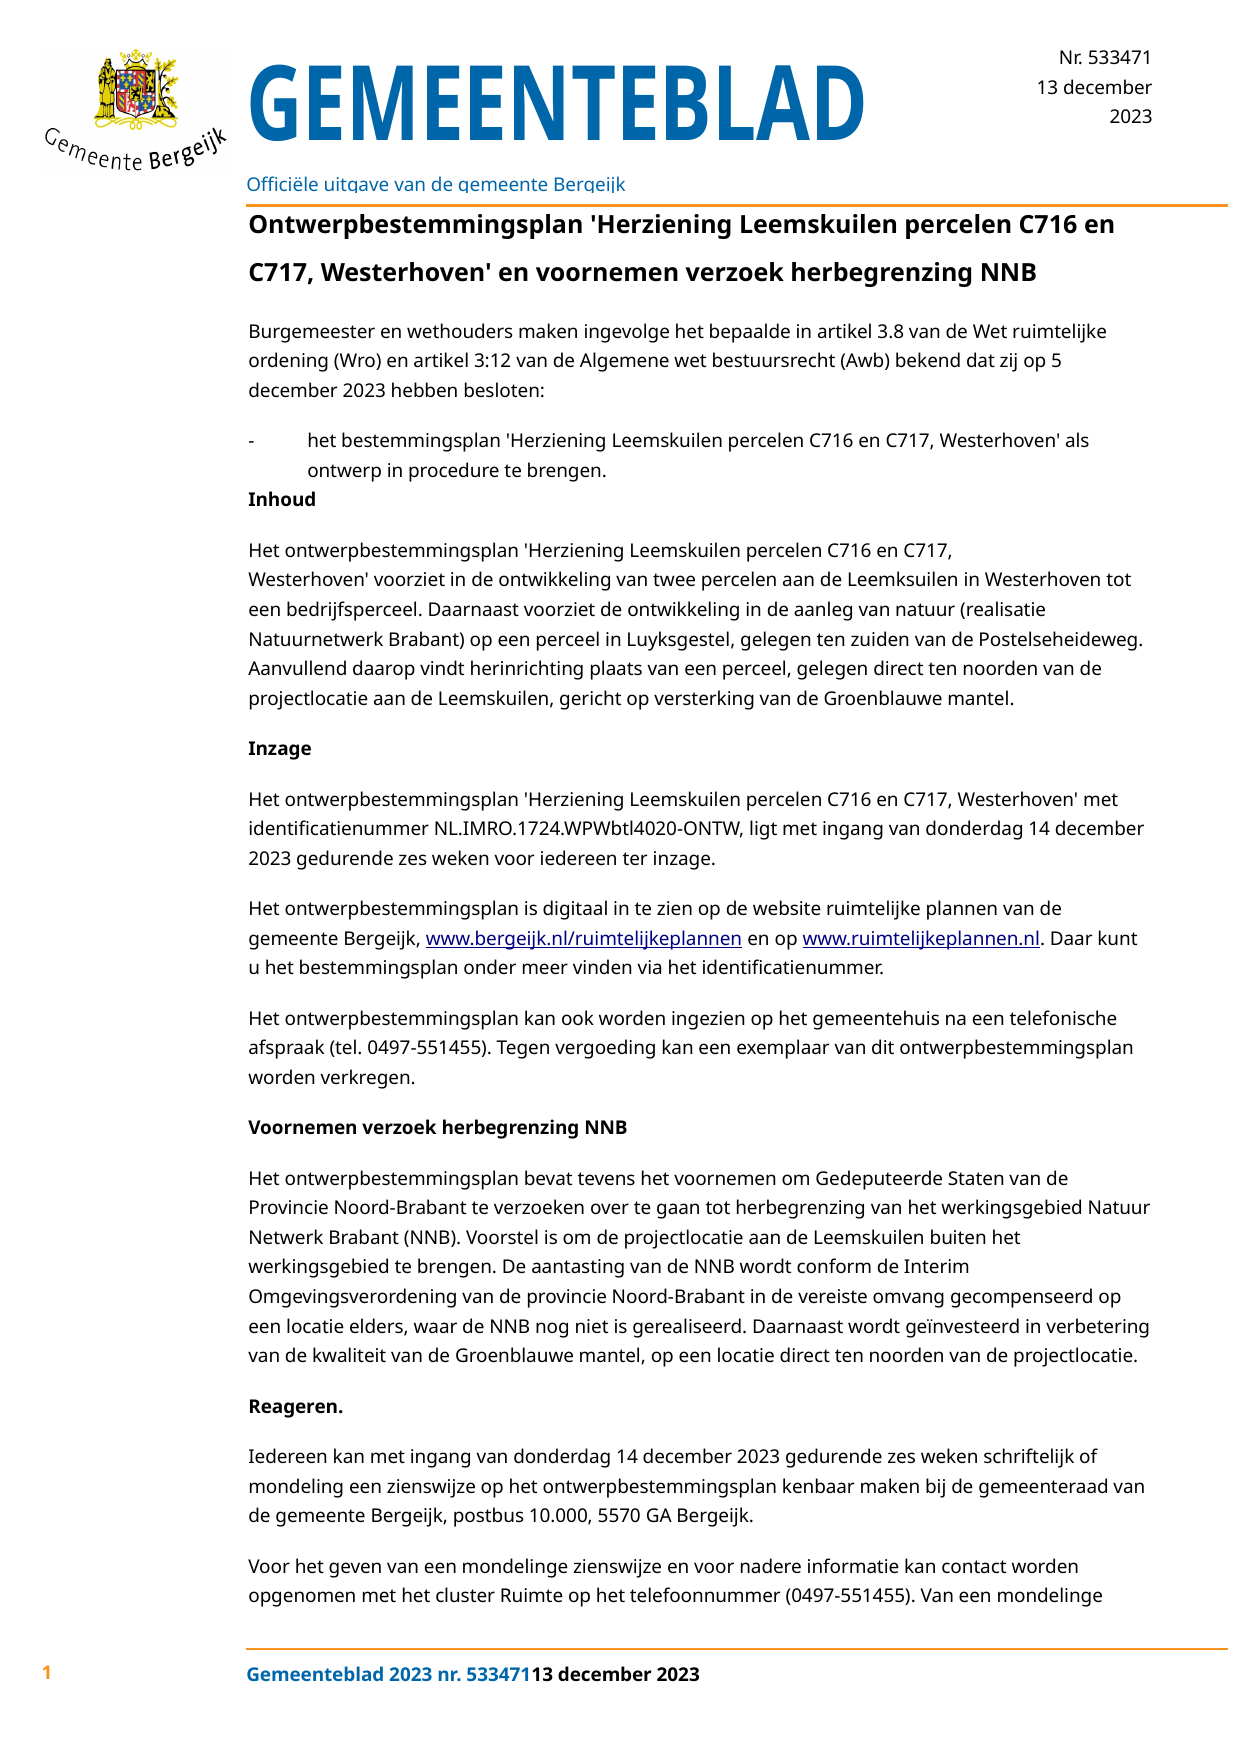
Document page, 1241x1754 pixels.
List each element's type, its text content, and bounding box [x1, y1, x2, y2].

text Ontwerpbestemmingsplan 'Herziening Leemskuilen percelen C716 en C717, Westerhoven' en voornemen verzoek herbegrenzing NNB [248, 207, 1152, 288]
text Reageren. [248, 1393, 1152, 1419]
text Het ontwerpbestemmingsplan 'Herziening Leemskuilen percelen C716 en C717, Westerhoven' met identificatienummer NL.IMRO.1724.WPWbtl4020-ONTW, ligt met ingang van donderdag 14 december 2023 gedurende zes weken voor iedereen ter inzage. [248, 786, 1152, 871]
list het bestemmingsplan 'Herziening Leemskuilen percelen C716 en C717, Westerhoven' als ontwerp in procedure te brengen. [248, 427, 1152, 483]
text Het ontwerpbestemmingsplan kan ook worden ingezien op het gemeentehuis na een telefonische afspraak (tel. 0497-551455). Tegen vergoeding kan een exemplaar van dit ontwerpbestemmingsplan worden verkregen. [248, 1005, 1152, 1090]
text Burgemeester en wethouders maken ingevolge het bepaalde in artikel 3.8 van de Wet ruimtelijke ordening (Wro) en artikel 3:12 van de Algemene wet bestuursrecht (Awb) bekend dat zij op 5 december 2023 hebben besloten: [248, 318, 1152, 403]
text Iedereen kan met ingang van donderdag 14 december 2023 gedurende zes weken schriftelijk of mondeling een zienswijze op het ontwerpbestemmingsplan kenbaar maken bij de gemeenteraad van de gemeente Bergeijk, postbus 10.000, 5570 GA Bergeijk. [248, 1443, 1152, 1528]
text Het ontwerpbestemmingsplan 'Herziening Leemskuilen percelen C716 en C717, Westerhoven' voorziet in de ontwikkeling van twee percelen aan de Leemksuilen in Westerhoven tot een bedrijfsperceel. Daarnaast voorziet de ontwikkeling in de aanleg van natuur (realisatie Natuurnetwerk Brabant) op een perceel in Luyksgestel, gelegen ten zuiden van de Postelseheideweg. Aanvullend daarop vindt herinrichting plaats van een perceel, gelegen direct ten noorden van de projectlocatie aan de Leemskuilen, gericht op versterking van de Groenblauwe mantel. [248, 537, 1152, 711]
text Het ontwerpbestemmingsplan bevat tevens het voornemen om Gedeputeerde Staten van de Provincie Noord-Brabant te verzoeken over te gaan tot herbegrenzing van het werkingsgebied Natuur Netwerk Brabant (NNB). Voorstel is om de projectlocatie aan de Leemskuilen buiten het werkingsgebied te brengen. De aantasting van de NNB wordt conform de Interim Omgevingsverordening van de provincie Noord-Brabant in de vereiste omvang gecompenseerd op een locatie elders, waar de NNB nog niet is gerealiseerd. Daarnaast wordt geïnvesteerd in verbetering van de kwaliteit van de Groenblauwe mantel, op een locatie direct ten noorden van de projectlocatie. [248, 1165, 1152, 1368]
text Inzage [248, 735, 1152, 761]
text Het ontwerpbestemmingsplan is digitaal in te zien op de website ruimtelijke plannen van de gemeente Bergeijk, www.bergeijk.nl/ruimtelijkeplannen en op www.ruimtelijkeplannen.nl. Daar kunt u het bestemmingsplan onder meer vinden via het identificatienummer. [248, 895, 1152, 980]
text Voor het geven van een mondelinge zienswijze en voor nadere informatie kan contact worden opgenomen met het cluster Ruimte op het telefoonnummer (0497-551455). Van een mondelinge [248, 1553, 1152, 1608]
text Voornemen verzoek herbegrenzing NNB [248, 1114, 1152, 1140]
picture [41, 47, 231, 172]
text Inhoud [248, 487, 1152, 512]
